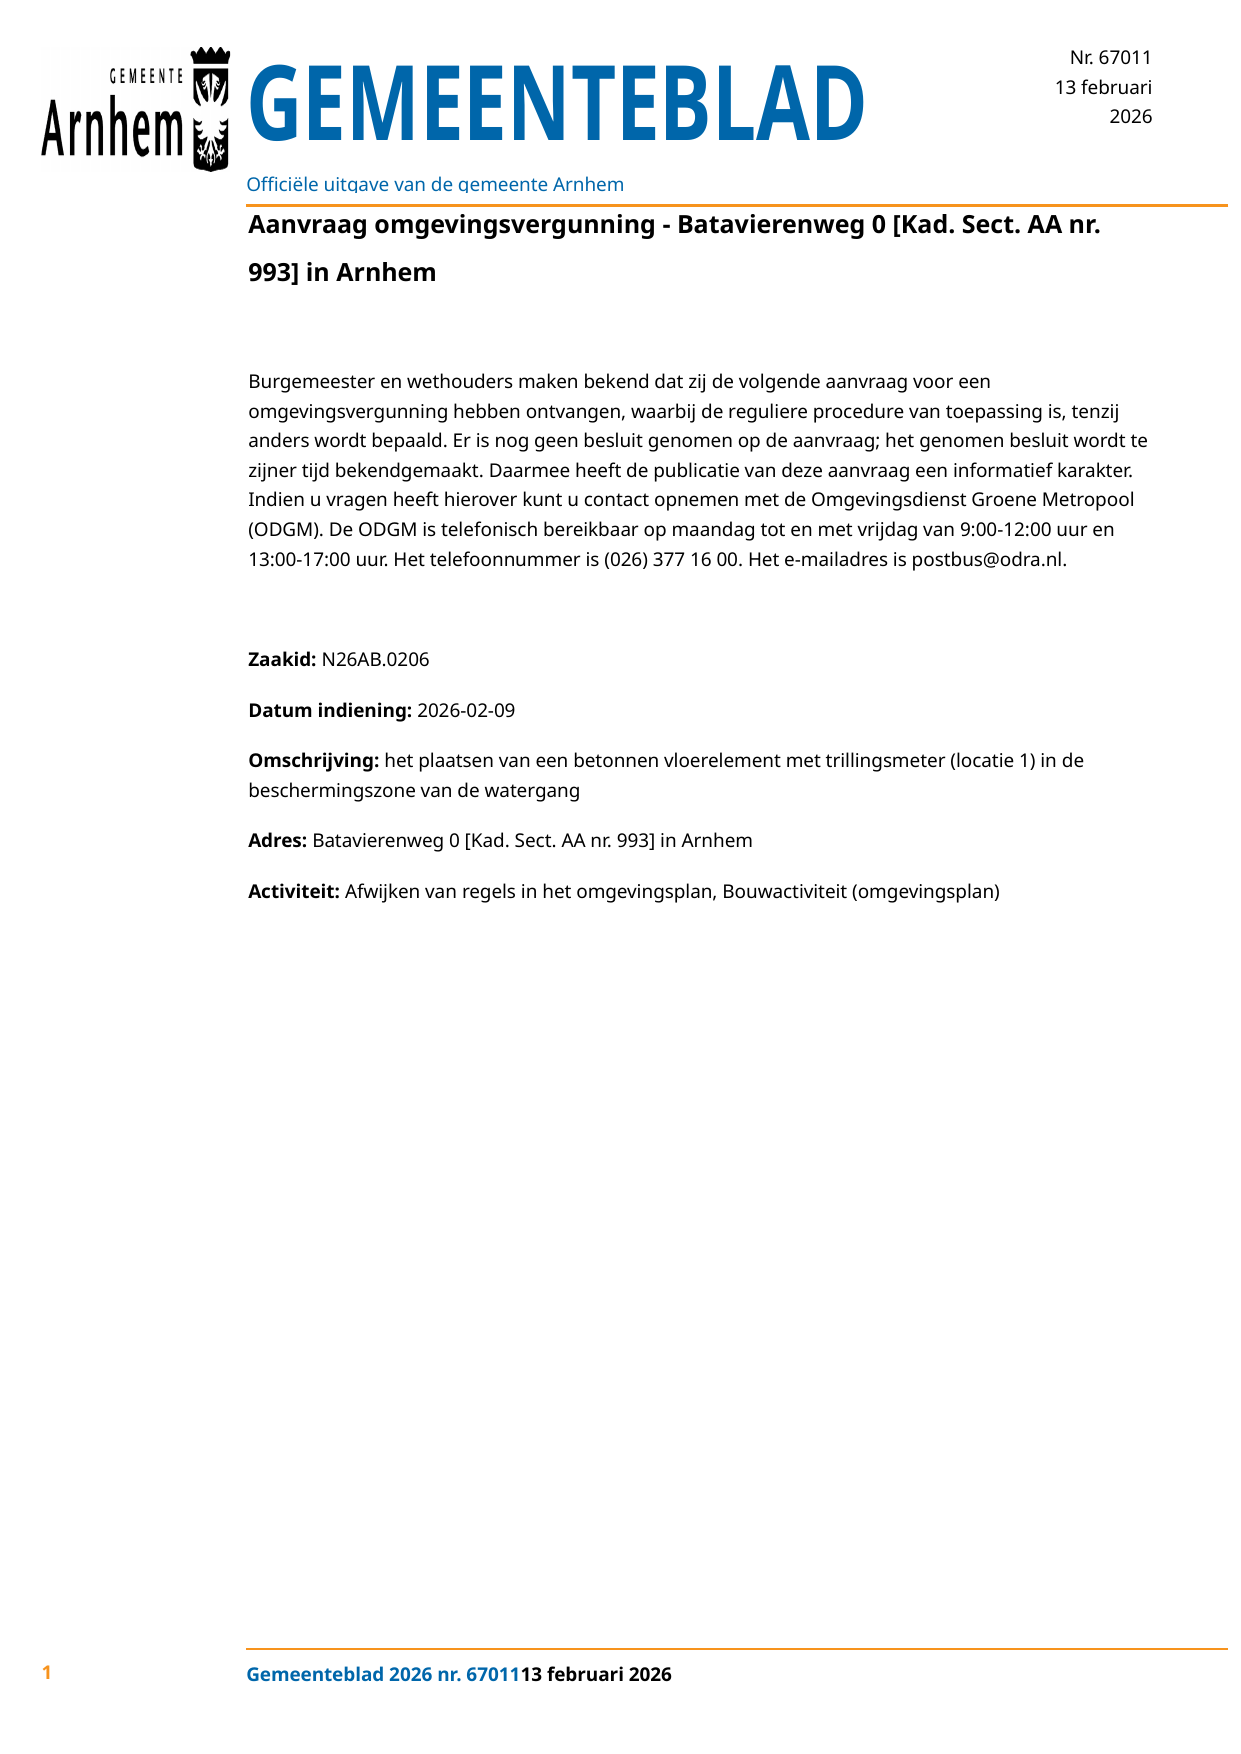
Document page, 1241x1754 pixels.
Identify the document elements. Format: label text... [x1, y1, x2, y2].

text Burgemeester en wethouders maken bekend dat zij de volgende aanvraag voor een omgevingsvergunning hebben ontvangen, waarbij de reguliere procedure van toepassing is, tenzij anders wordt bepaald. Er is nog geen besluit genomen op de aanvraag; het genomen besluit wordt te zijner tijd bekendgemaakt. Daarmee heeft de publicatie van deze aanvraag een informatief karakter. Indien u vragen heeft hierover kunt u contact opnemen met de Omgevingsdienst Groene Metropool (ODGM). De ODGM is telefonisch bereikbaar op maandag tot en met vrijdag van 9:00-12:00 uur en 13:00-17:00 uur. Het telefoonnummer is (026) 377 16 00. Het e-mailadres is postbus@odra.nl. [248, 368, 1152, 572]
text Datum indiening: 2026-02-09 [248, 697, 1152, 723]
text Zaakid: N26AB.0206 [248, 647, 1152, 672]
picture [41, 47, 231, 172]
text Adres: Batavierenweg 0 [Kad. Sect. AA nr. 993] in Arnhem [248, 827, 1152, 853]
text Aanvraag omgevingsvergunning - Batavierenweg 0 [Kad. Sect. AA nr. 993] in Arnhem [248, 207, 1152, 288]
text Omschrijving: het plaatsen van een betonnen vloerelement met trillingsmeter (locatie 1) in de beschermingszone van de watergang [248, 747, 1152, 803]
text Activiteit: Afwijken van regels in het omgevingsplan, Bouwactiviteit (omgevingsplan) [248, 878, 1152, 904]
